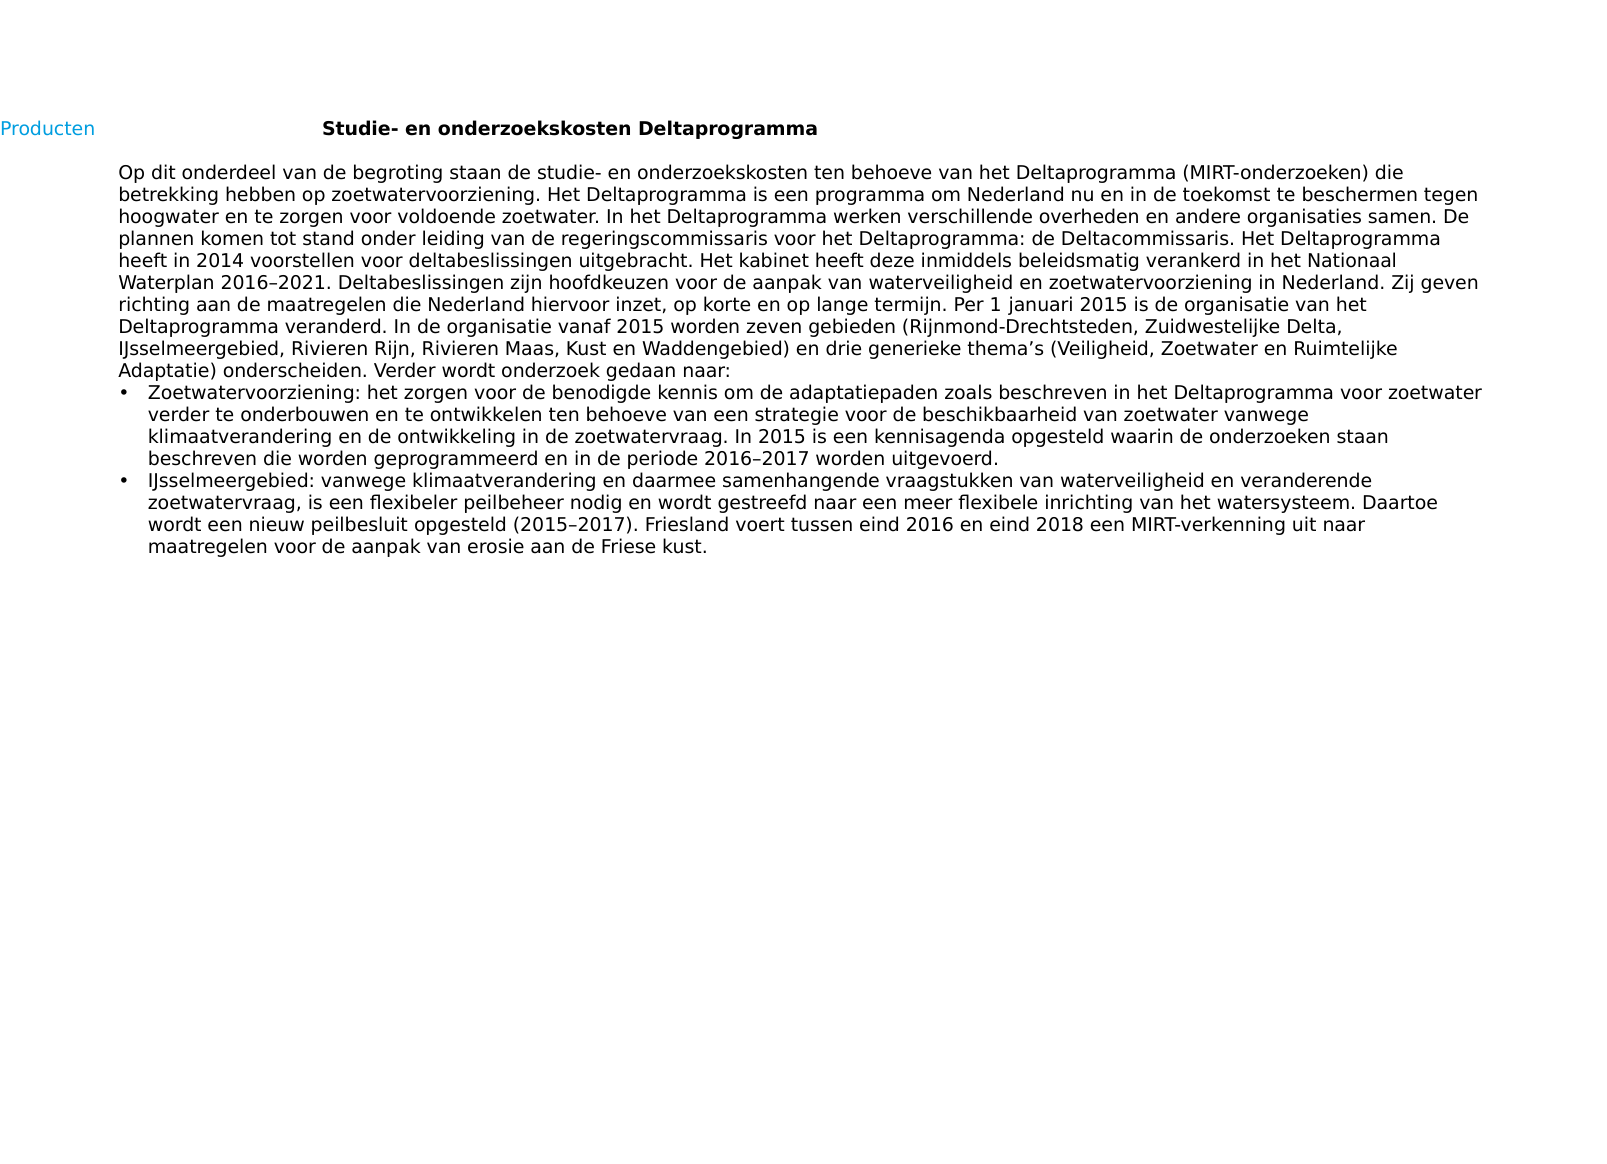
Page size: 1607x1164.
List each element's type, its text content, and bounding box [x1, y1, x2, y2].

text • IJsselmeergebied: vanwege klimaatverandering en daarmee samenhangende vraagstukken van waterveiligheid en veranderende zoetwatervraag, is een flexibeler peilbeheer nodig en wordt gestreefd naar een meer flexibele inrichting van het watersysteem. Daartoe wordt een nieuw peilbesluit opgesteld (2015–2017). Friesland voert tussen eind 2016 en eind 2018 een MIRT-verkenning uit naar maatregelen voor de aanpak van erosie aan de Friese kust. [118, 470, 1488, 558]
subtitle Studie- en onderzoekskosten Deltaprogramma [0, 118, 1488, 148]
text Op dit onderdeel van de begroting staan de studie- en onderzoekskosten ten behoeve van het Deltaprogramma (MIRT-onderzoeken) die betrekking hebben op zoetwatervoorziening. Het Deltaprogramma is een programma om Nederland nu en in de toekomst te beschermen tegen hoogwater en te zorgen voor voldoende zoetwater. In het Deltaprogramma werken verschillende overheden en andere organisaties samen. De plannen komen tot stand onder leiding van de regeringscommissaris voor het Deltaprogramma: de Deltacommissaris. Het Deltaprogramma heeft in 2014 voorstellen voor deltabeslissingen uitgebracht. Het kabinet heeft deze inmiddels beleidsmatig verankerd in het Nationaal Waterplan 2016–2021. Deltabeslissingen zijn hoofdkeuzen voor de aanpak van waterveiligheid en zoetwatervoorziening in Nederland. Zij geven richting aan de maatregelen die Nederland hiervoor inzet, op korte en op lange termijn. Per 1 januari 2015 is de organisatie van het Deltaprogramma veranderd. In de organisatie vanaf 2015 worden zeven gebieden (Rijnmond-Drechtsteden, Zuidwestelijke Delta, IJsselmeergebied, Rivieren Rijn, Rivieren Maas, Kust en Waddengebied) en drie generieke thema’s (Veiligheid, Zoetwater en Ruimtelijke Adaptatie) onderscheiden. Verder wordt onderzoek gedaan naar: [118, 162, 1488, 382]
text Producten [0, 118, 322, 140]
text • Zoetwatervoorziening: het zorgen voor de benodigde kennis om de adaptatiepaden zoals beschreven in het Deltaprogramma voor zoetwater verder te onderbouwen en te ontwikkelen ten behoeve van een strategie voor de beschikbaarheid van zoetwater vanwege klimaatverandering en de ontwikkeling in de zoetwatervraag. In 2015 is een kennisagenda opgesteld waarin de onderzoeken staan beschreven die worden geprogrammeerd en in de periode 2016–2017 worden uitgevoerd. [118, 382, 1488, 470]
